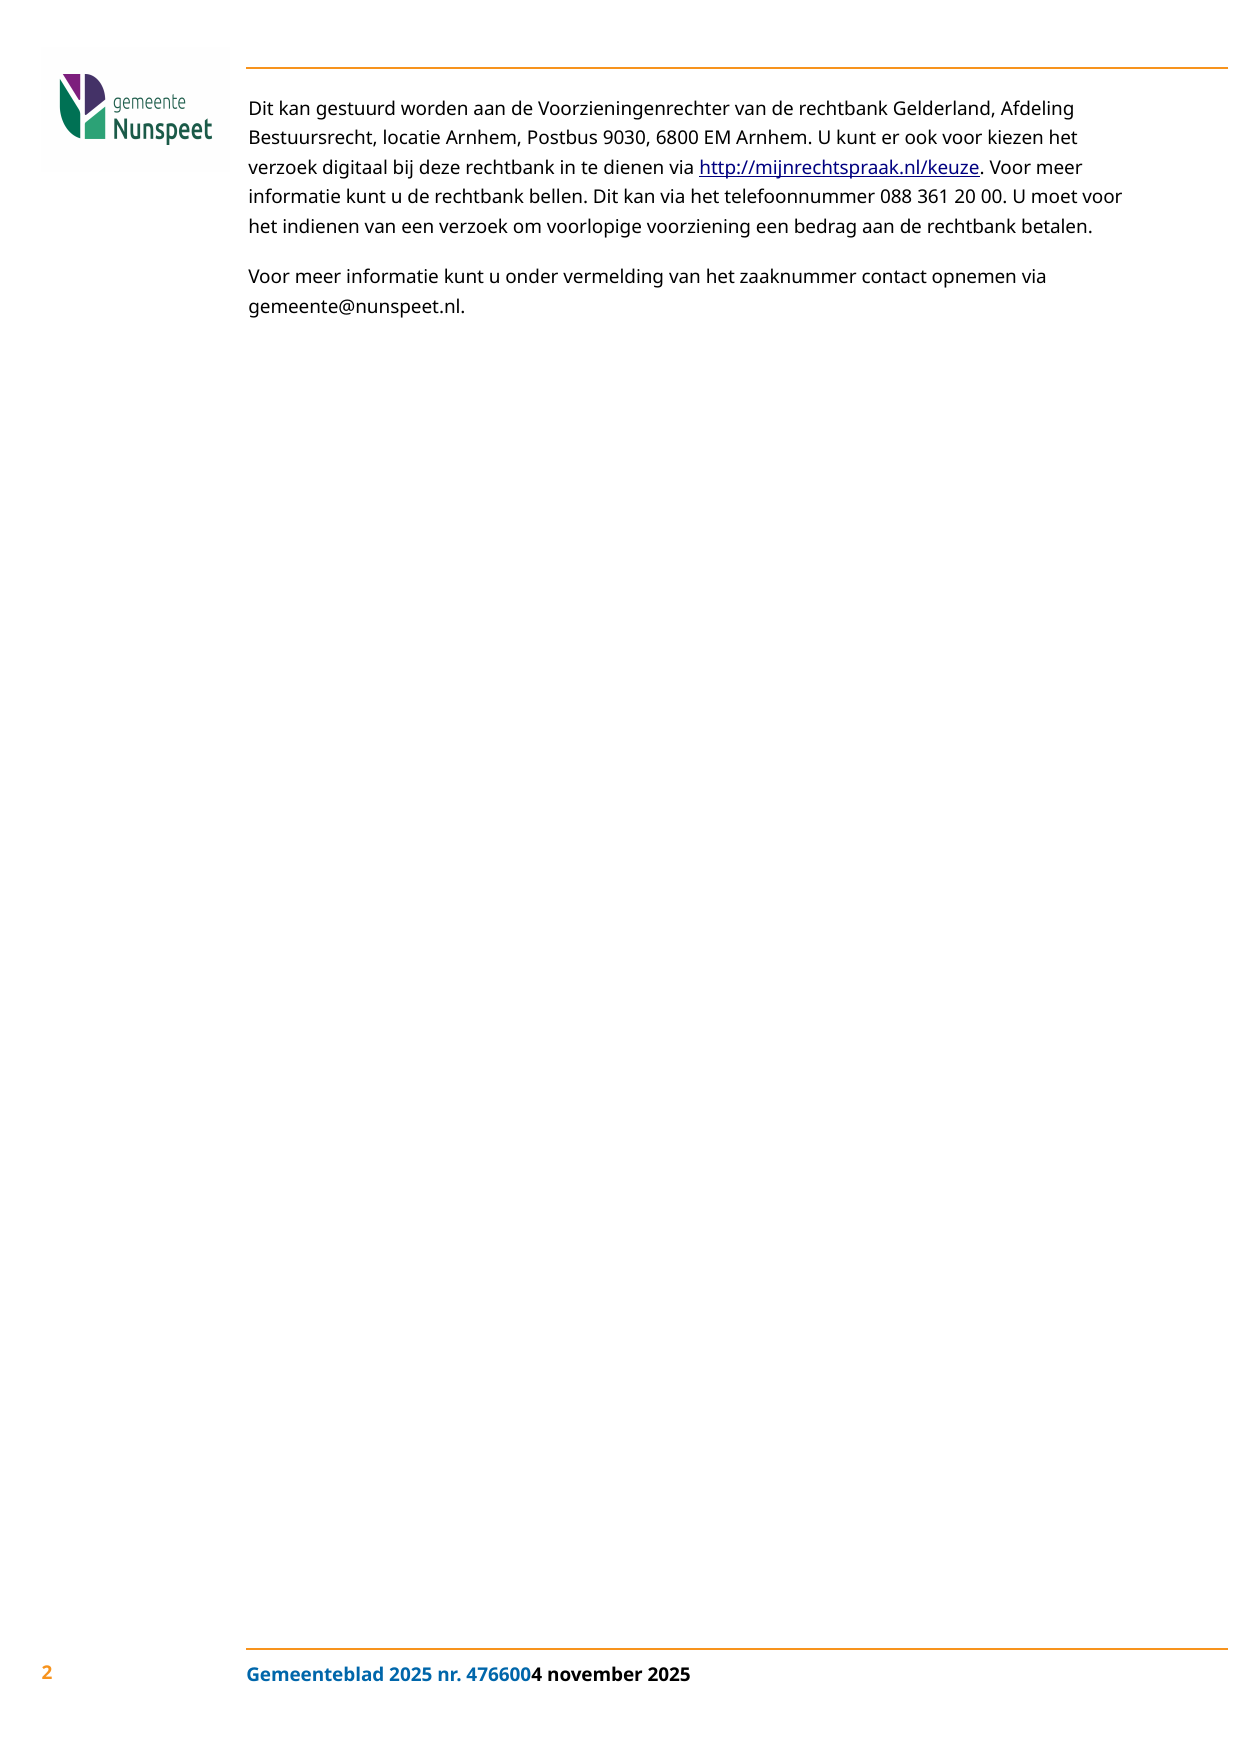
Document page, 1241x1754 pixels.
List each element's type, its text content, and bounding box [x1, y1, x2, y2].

text Dit kan gestuurd worden aan de Voorzieningenrechter van de rechtbank Gelderland, Afdeling Bestuursrecht, locatie Arnhem, Postbus 9030, 6800 EM Arnhem. U kunt er ook voor kiezen het verzoek digitaal bij deze rechtbank in te dienen via http://mijnrechtspraak.nl/keuze. Voor meer informatie kunt u de rechtbank bellen. Dit kan via het telefoonnummer 088 361 20 00. U moet voor het indienen van een verzoek om voorlopige voorziening een bedrag aan de rechtbank betalen. [248, 95, 1152, 239]
text Voor meer informatie kunt u onder vermelding van het zaaknummer contact opnemen via gemeente@nunspeet.nl. [248, 263, 1152, 319]
picture [41, 47, 231, 172]
